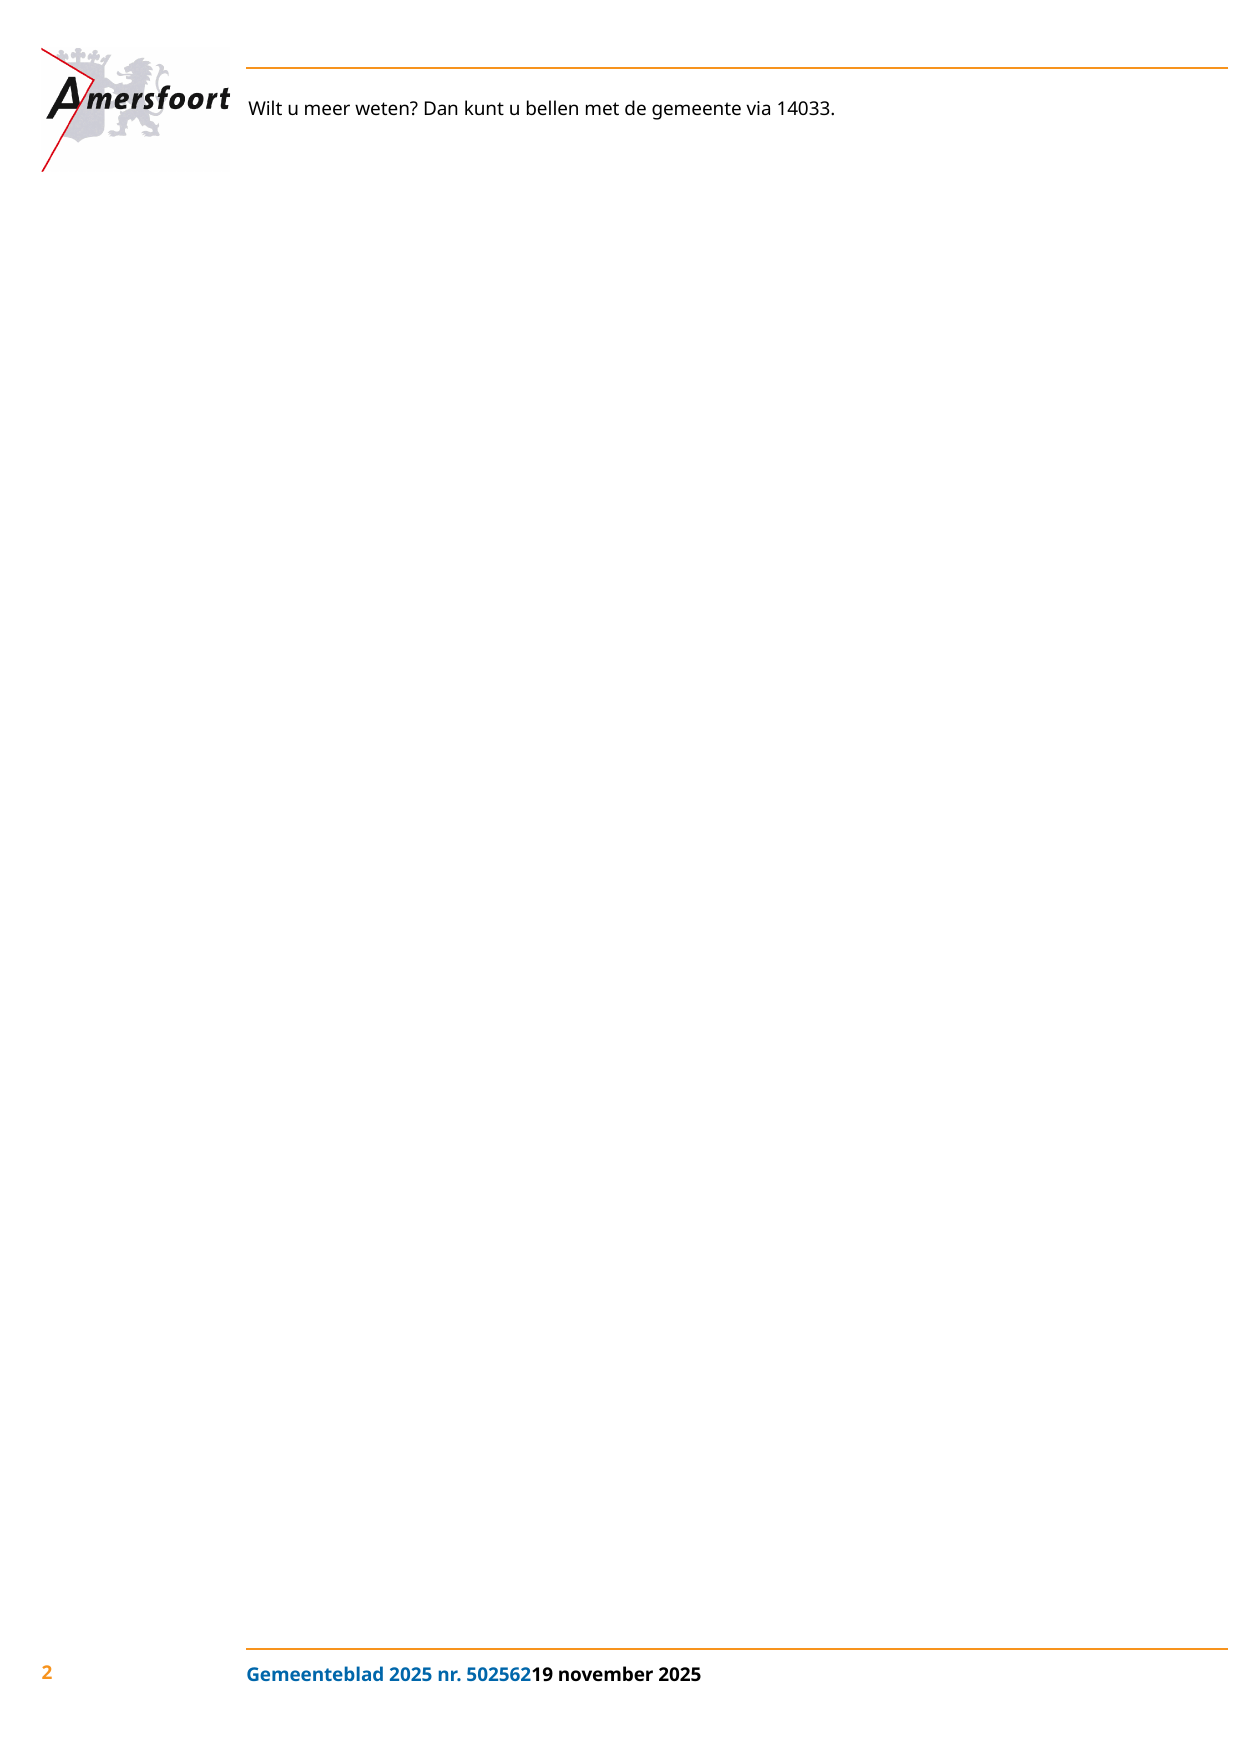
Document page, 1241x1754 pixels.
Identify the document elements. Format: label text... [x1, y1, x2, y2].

picture [41, 47, 231, 172]
text Wilt u meer weten? Dan kunt u bellen met de gemeente via 14033. [248, 95, 1152, 121]
